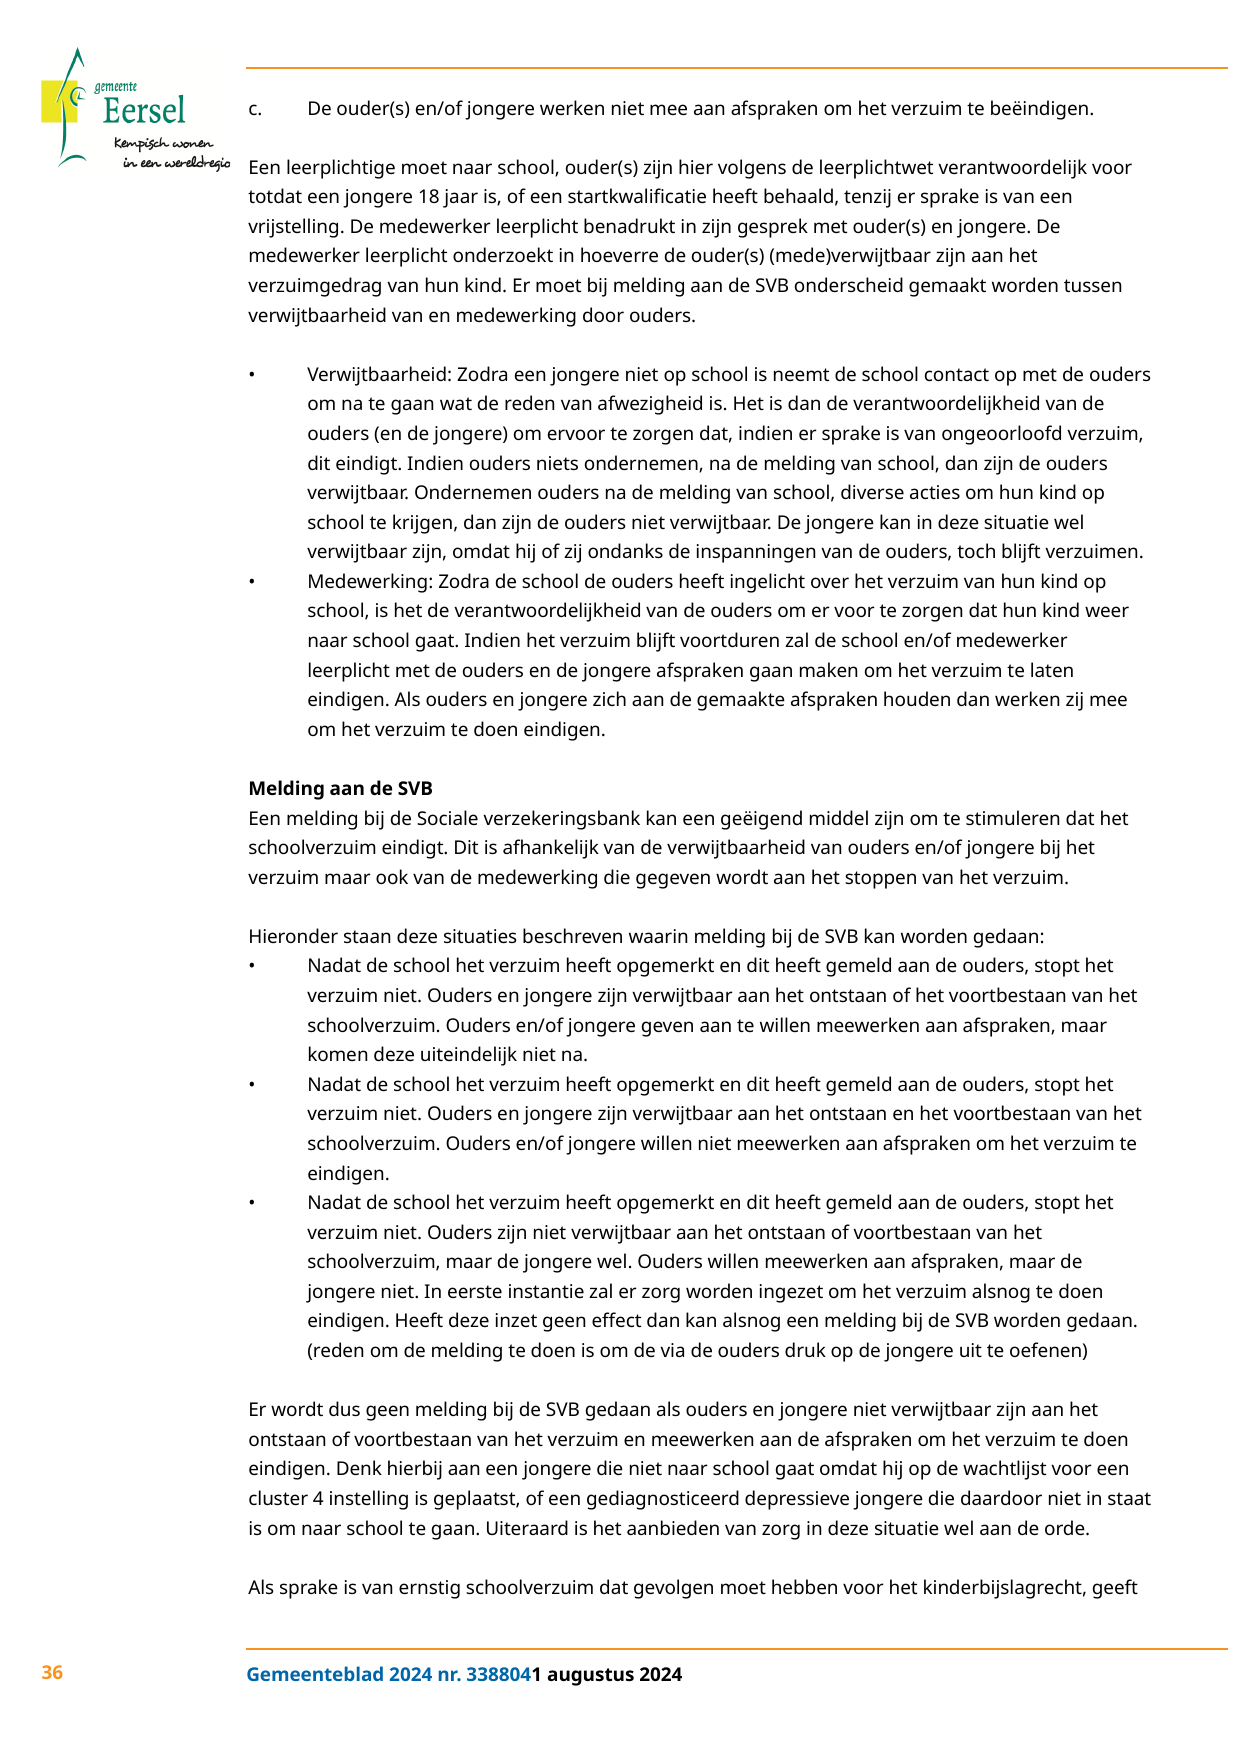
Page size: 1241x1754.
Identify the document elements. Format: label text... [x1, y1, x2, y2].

text Hieronder staan deze situaties beschreven waarin melding bij de SVB kan worden gedaan: [248, 923, 1152, 949]
list Nadat de school het verzuim heeft opgemerkt en dit heeft gemeld aan de ouders, stopt het verzuim niet. Ouders en jongere zijn verwijtbaar aan het ontstaan of het voortbestaan van het schoolverzuim. Ouders en/of jongere geven aan te willen meewerken aan afspraken, maar komen deze uiteindelijk niet na. [248, 953, 1152, 1067]
text Melding aan de SVB [248, 775, 1152, 801]
text Een leerplichtige moet naar school, ouder(s) zijn hier volgens de leerplichtwet verantwoordelijk voor totdat een jongere 18 jaar is, of een startkwalificatie heeft behaald, tenzij er sprake is van een vrijstelling. De medewerker leerplicht benadrukt in zijn gesprek met ouder(s) en jongere. De medewerker leerplicht onderzoekt in hoeverre de ouder(s) (mede)verwijtbaar zijn aan het verzuimgedrag van hun kind. Er moet bij melding aan de SVB onderscheid gemaakt worden tussen verwijtbaarheid van en medewerking door ouders. [248, 154, 1152, 328]
text Een melding bij de Sociale verzekeringsbank kan een geëigend middel zijn om te stimuleren dat het schoolverzuim eindigt. Dit is afhankelijk van de verwijtbaarheid van ouders en/of jongere bij het verzuim maar ook van de medewerking die gegeven wordt aan het stoppen van het verzuim. [248, 805, 1152, 890]
picture [41, 47, 231, 172]
list Nadat de school het verzuim heeft opgemerkt en dit heeft gemeld aan de ouders, stopt het verzuim niet. Ouders zijn niet verwijtbaar aan het ontstaan of voortbestaan van het schoolverzuim, maar de jongere wel. Ouders willen meewerken aan afspraken, maar de jongere niet. In eerste instantie zal er zorg worden ingezet om het verzuim alsnog te doen eindigen. Heeft deze inzet geen effect dan kan alsnog een melding bij de SVB worden gedaan. (reden om de melding te doen is om de via de ouders druk op de jongere uit te oefenen) [248, 1189, 1152, 1363]
list De ouder(s) en/of jongere werken niet mee aan afspraken om het verzuim te beëindigen. [248, 95, 1152, 121]
list Medewerking: Zodra de school de ouders heeft ingelicht over het verzuim van hun kind op school, is het de verantwoordelijkheid van de ouders om er voor te zorgen dat hun kind weer naar school gaat. Indien het verzuim blijft voortduren zal de school en/of medewerker leerplicht met de ouders en de jongere afspraken gaan maken om het verzuim te laten eindigen. Als ouders en jongere zich aan de gemaakte afspraken houden dan werken zij mee om het verzuim te doen eindigen. [248, 568, 1152, 742]
list Verwijtbaarheid: Zodra een jongere niet op school is neemt de school contact op met de ouders om na te gaan wat de reden van afwezigheid is. Het is dan de verantwoordelijkheid van de ouders (en de jongere) om ervoor te zorgen dat, indien er sprake is van ongeoorloofd verzuim, dit eindigt. Indien ouders niets ondernemen, na de melding van school, dan zijn de ouders verwijtbaar. Ondernemen ouders na de melding van school, diverse acties om hun kind op school te krijgen, dan zijn de ouders niet verwijtbaar. De jongere kan in deze situatie wel verwijtbaar zijn, omdat hij of zij ondanks de inspanningen van de ouders, toch blijft verzuimen. [248, 361, 1152, 564]
text Er wordt dus geen melding bij de SVB gedaan als ouders en jongere niet verwijtbaar zijn aan het ontstaan of voortbestaan van het verzuim en meewerken aan de afspraken om het verzuim te doen eindigen. Denk hierbij aan een jongere die niet naar school gaat omdat hij op de wachtlijst voor een cluster 4 instelling is geplaatst, of een gediagnosticeerd depressieve jongere die daardoor niet in staat is om naar school te gaan. Uiteraard is het aanbieden van zorg in deze situatie wel aan de orde. [248, 1396, 1152, 1541]
text Als sprake is van ernstig schoolverzuim dat gevolgen moet hebben voor het kinderbijslagrecht, geeft [248, 1574, 1152, 1600]
list Nadat de school het verzuim heeft opgemerkt en dit heeft gemeld aan de ouders, stopt het verzuim niet. Ouders en jongere zijn verwijtbaar aan het ontstaan en het voortbestaan van het schoolverzuim. Ouders en/of jongere willen niet meewerken aan afspraken om het verzuim te eindigen. [248, 1071, 1152, 1186]
